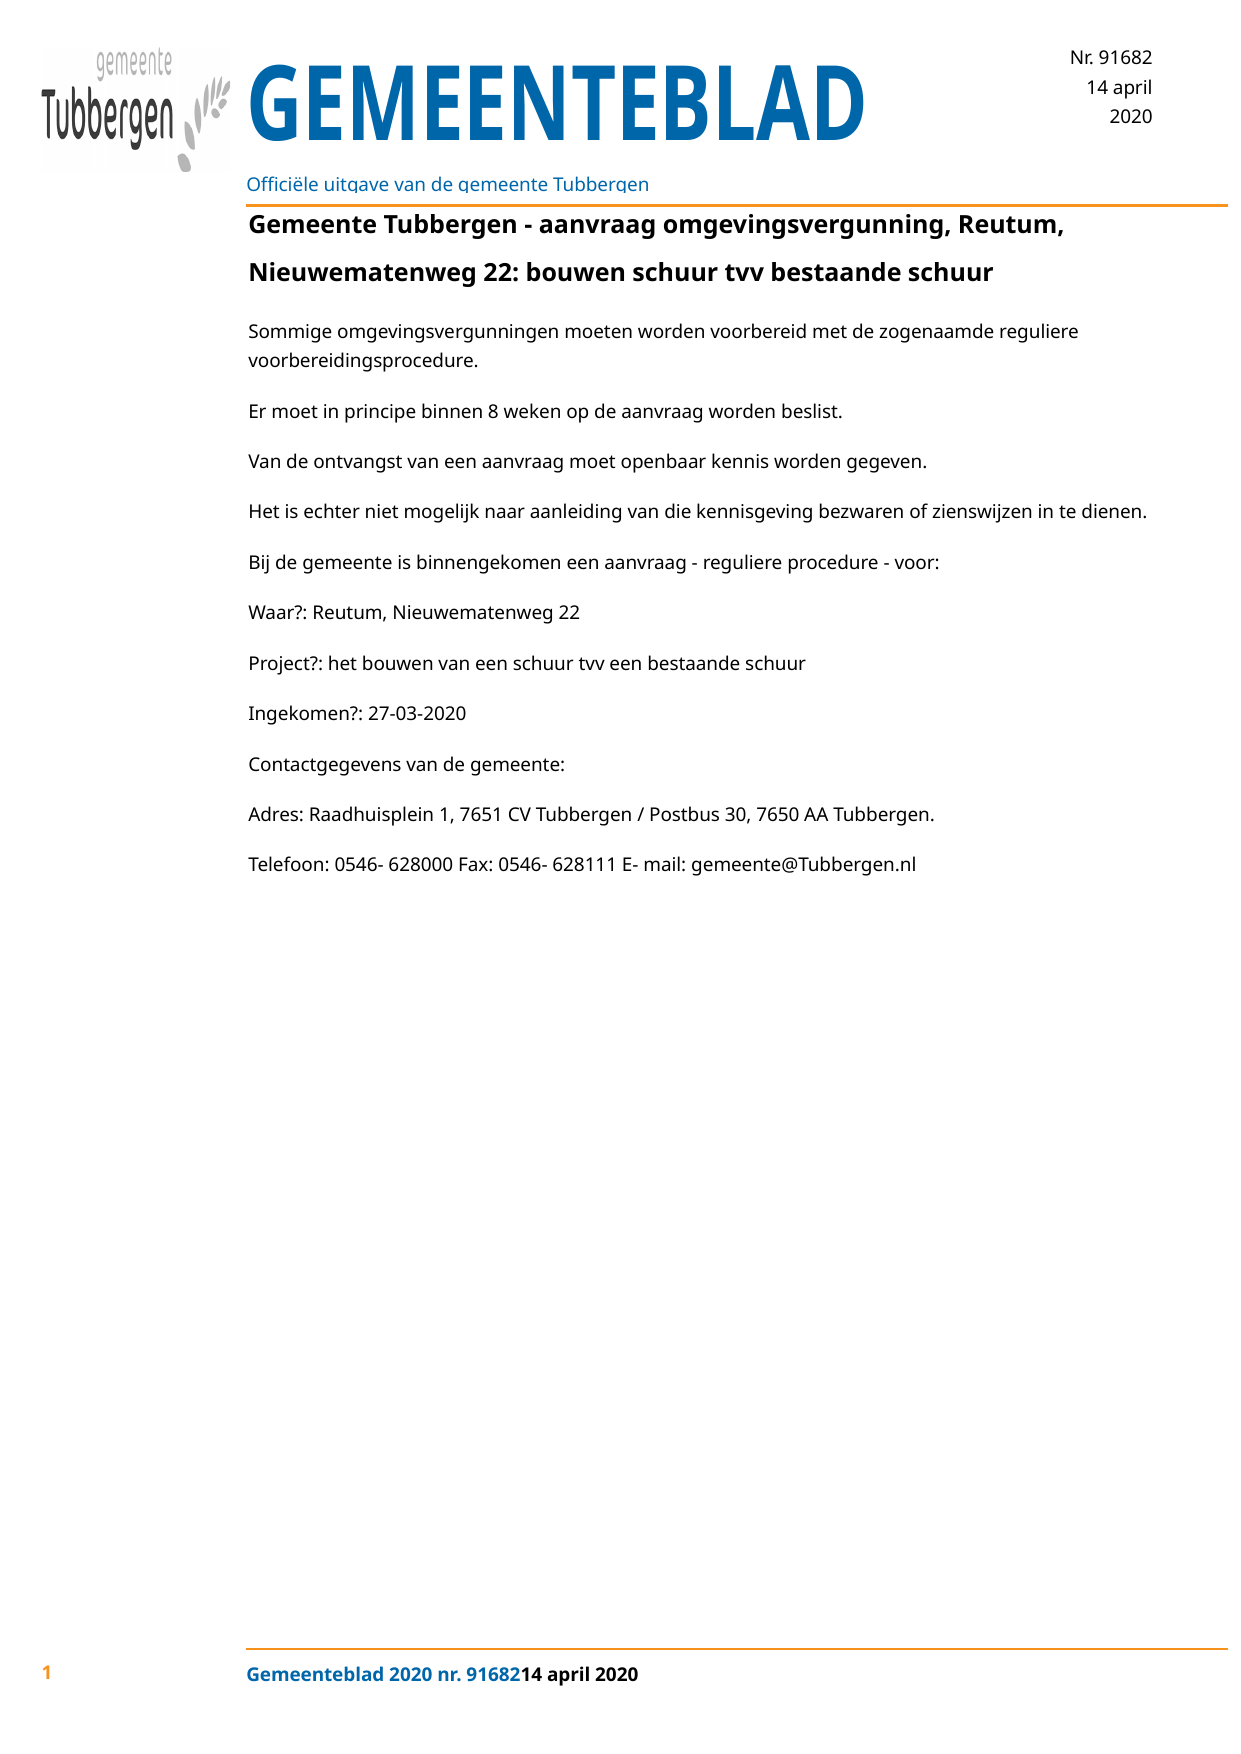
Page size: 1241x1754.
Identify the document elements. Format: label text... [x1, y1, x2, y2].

text Er moet in principe binnen 8 weken op de aanvraag worden beslist. [248, 398, 1152, 424]
text Waar?: Reutum, Nieuwematenweg 22 [248, 599, 1152, 625]
text Telefoon: 0546- 628000 Fax: 0546- 628111 E- mail: gemeente@Tubbergen.nl [248, 852, 1152, 877]
text Van de ontvangst van een aanvraag moet openbaar kennis worden gegeven. [248, 448, 1152, 474]
text Het is echter niet mogelijk naar aanleiding van die kennisgeving bezwaren of zienswijzen in te dienen. [248, 499, 1152, 524]
text Adres: Raadhuisplein 1, 7651 CV Tubbergen / Postbus 30, 7650 AA Tubbergen. [248, 801, 1152, 827]
text Bij de gemeente is binnengekomen een aanvraag - reguliere procedure - voor: [248, 549, 1152, 575]
text Project?: het bouwen van een schuur tvv een bestaande schuur [248, 650, 1152, 676]
text Contactgegevens van de gemeente: [248, 751, 1152, 777]
picture [41, 47, 231, 172]
text Sommige omgevingsvergunningen moeten worden voorbereid met de zogenaamde reguliere voorbereidingsprocedure. [248, 318, 1152, 373]
text Gemeente Tubbergen - aanvraag omgevingsvergunning, Reutum, Nieuwematenweg 22: bouwen schuur tvv bestaande schuur [248, 207, 1152, 288]
text Ingekomen?: 27-03-2020 [248, 700, 1152, 726]
